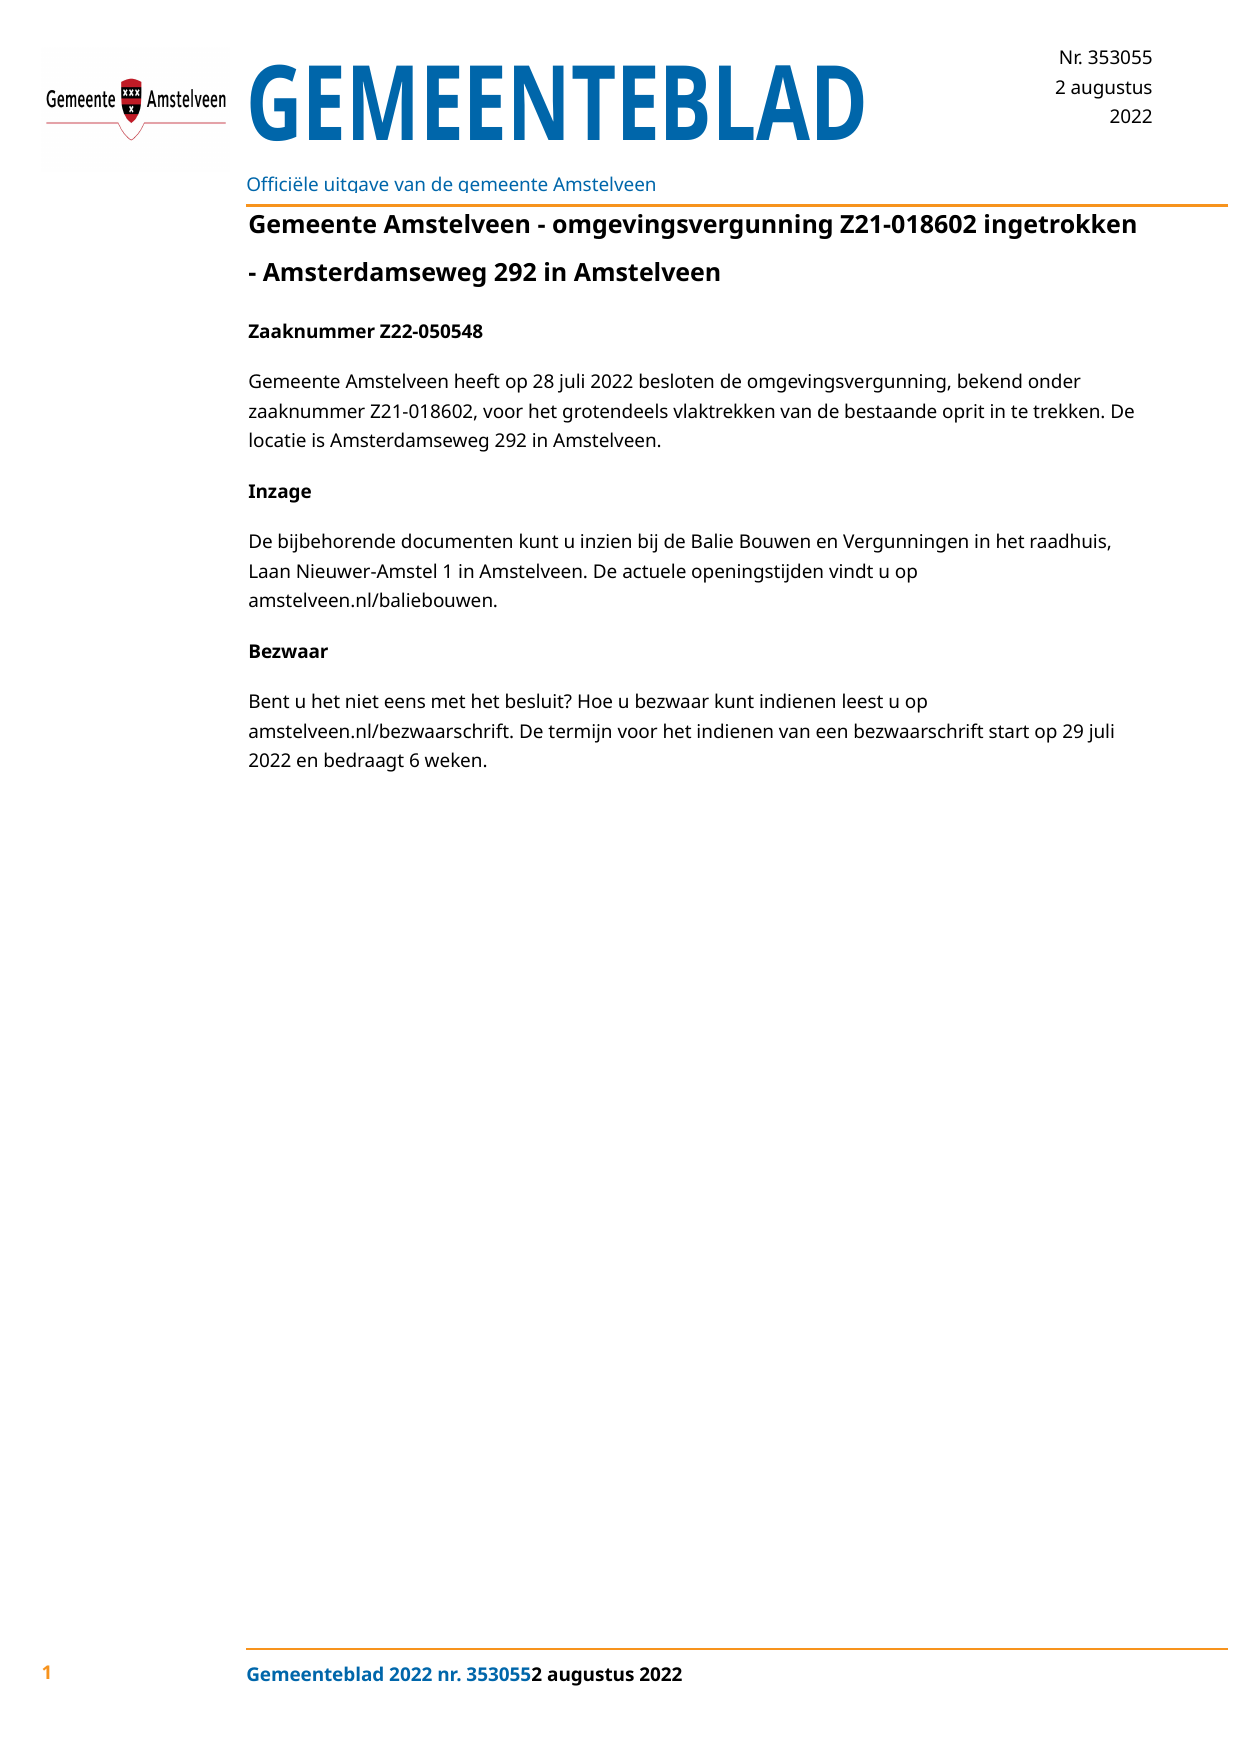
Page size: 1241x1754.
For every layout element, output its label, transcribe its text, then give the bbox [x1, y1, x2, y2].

picture [41, 47, 231, 172]
text De bijbehorende documenten kunt u inzien bij de Balie Bouwen en Vergunningen in het raadhuis, Laan Nieuwer-Amstel 1 in Amstelveen. De actuele openingstijden vindt u op amstelveen.nl/baliebouwen. [248, 528, 1152, 613]
text Zaaknummer Z22-050548 [248, 318, 1152, 344]
text Gemeente Amstelveen heeft op 28 juli 2022 besloten de omgevingsvergunning, bekend onder zaaknummer Z21-018602, voor het grotendeels vlaktrekken van de bestaande oprit in te trekken. De locatie is Amsterdamseweg 292 in Amstelveen. [248, 368, 1152, 453]
text Bent u het niet eens met het besluit? Hoe u bezwaar kunt indienen leest u op amstelveen.nl/bezwaarschrift. De termijn voor het indienen van een bezwaarschrift start op 29 juli 2022 en bedraagt 6 weken. [248, 688, 1152, 773]
text Gemeente Amstelveen - omgevingsvergunning Z21-018602 ingetrokken - Amsterdamseweg 292 in Amstelveen [248, 207, 1152, 288]
text Inzage [248, 478, 1152, 504]
text Bezwaar [248, 638, 1152, 664]
